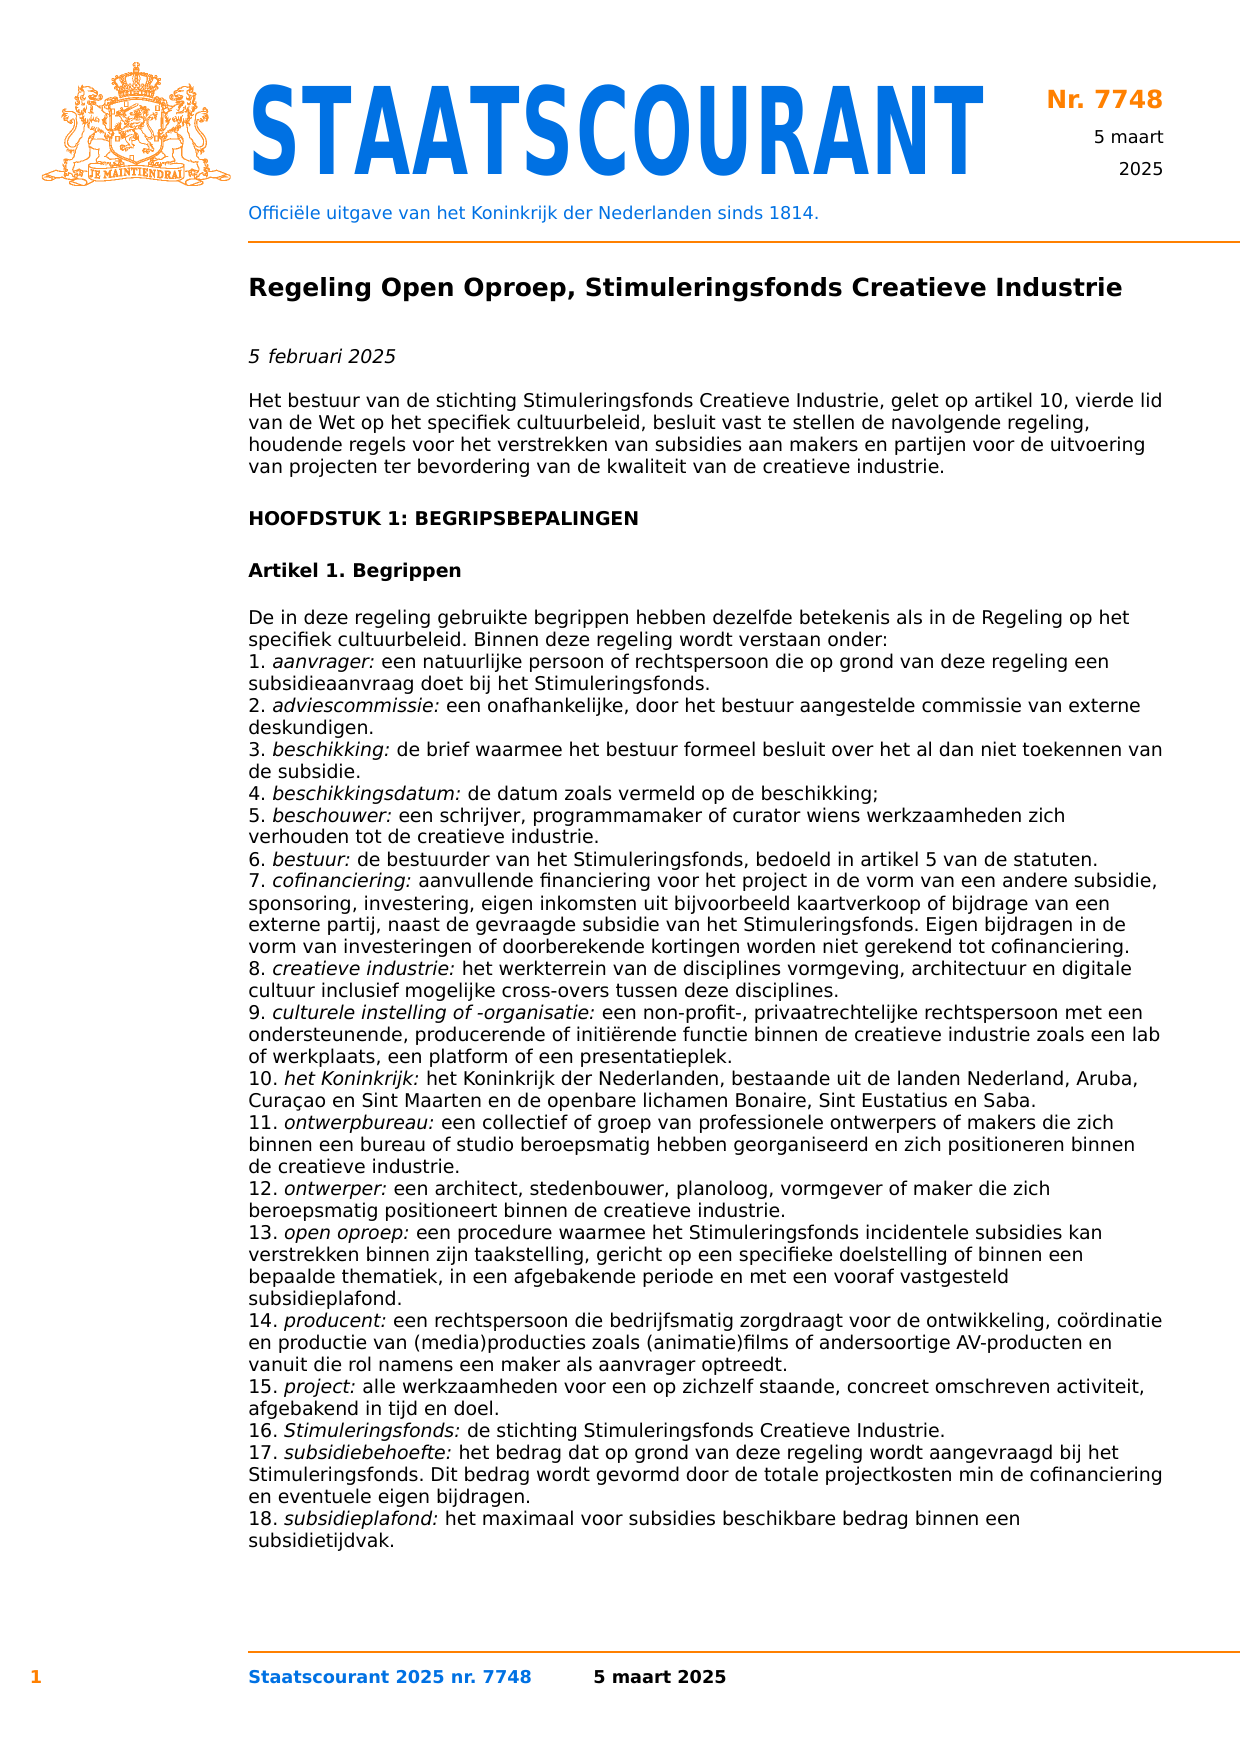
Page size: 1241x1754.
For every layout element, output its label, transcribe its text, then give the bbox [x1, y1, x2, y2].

table_cell 2025 [998, 153, 1240, 203]
table_cell 5 maart [998, 121, 1240, 153]
subtitle Artikel 1. Begrippen [248, 560, 1163, 582]
text 15. project: alle werkzaamheden voor een op zichzelf staande, concreet omschreven activiteit, afgebakend in tijd en doel. [248, 1376, 1163, 1420]
subtitle HOOFDSTUK 1: BEGRIPSBEPALINGEN [248, 508, 1163, 530]
text 3. beschikking: de brief waarmee het bestuur formeel besluit over het al dan niet toekennen van de subsidie. [248, 738, 1163, 782]
table_header [25, 62, 248, 241]
text 17. subsidiebehoefte: het bedrag dat op grond van deze regeling wordt aangevraagd bij het Stimuleringsfonds. Dit bedrag wordt gevormd door de totale projectkosten min de cofinanciering en eventuele eigen bijdragen. [248, 1442, 1163, 1508]
text 13. open oproep: een procedure waarmee het Stimuleringsfonds incidentele subsidies kan verstrekken binnen zijn taakstelling, gericht op een specifieke doelstelling of binnen een bepaalde thematiek, in een afgebakende periode en met een vooraf vastgesteld subsidieplafond. [248, 1222, 1163, 1310]
text 5 februari 2025 [248, 346, 1163, 368]
text 16. Stimuleringsfonds: de stichting Stimuleringsfonds Creatieve Industrie. [248, 1420, 1163, 1442]
text 2. adviescommissie: een onafhankelijke, door het bestuur aangestelde commissie van externe deskundigen. [248, 694, 1163, 738]
text 1. aanvrager: een natuurlijke persoon of rechtspersoon die op grond van deze regeling een subsidieaanvraag doet bij het Stimuleringsfonds. [248, 651, 1163, 694]
text 6. bestuur: de bestuurder van het Stimuleringsfonds, bedoeld in artikel 5 van de statuten. [248, 848, 1163, 870]
table_header Nr. 7748 [998, 62, 1240, 121]
picture [41, 62, 231, 186]
table_cell Officiële uitgave van het Koninkrijk der Nederlanden sinds 1814. [248, 203, 1240, 241]
text 11. ontwerpbureau: een collectief of groep van professionele ontwerpers of makers die zich binnen een bureau of studio beroepsmatig hebben georganiseerd en zich positioneren binnen de creatieve industrie. [248, 1112, 1163, 1178]
text 4. beschikkingsdatum: de datum zoals vermeld op de beschikking; [248, 782, 1163, 804]
text 7. cofinanciering: aanvullende financiering voor het project in de vorm van een andere subsidie, sponsoring, investering, eigen inkomsten uit bijvoorbeeld kaartverkoop of bijdrage van een externe partij, naast de gevraagde subsidie van het Stimuleringsfonds. Eigen bijdragen in de vorm van investeringen of doorberekende kortingen worden niet gerekend tot cofinanciering. [248, 870, 1163, 958]
text 5. beschouwer: een schrijver, programmamaker of curator wiens werkzaamheden zich verhouden tot de creatieve industrie. [248, 804, 1163, 848]
text Het bestuur van de stichting Stimuleringsfonds Creatieve Industrie, gelet op artikel 10, vierde lid van de Wet op het specifiek cultuurbeleid, besluit vast te stellen de navolgende regeling, houdende regels voor het verstrekken van subsidies aan makers en partijen voor de uitvoering van projecten ter bevordering van de kwaliteit van de creatieve industrie. [248, 390, 1163, 478]
subtitle Regeling Open Oproep, Stimuleringsfonds Creatieve Industrie [248, 273, 1163, 302]
text 12. ontwerper: een architect, stedenbouwer, planoloog, vormgever of maker die zich beroepsmatig positioneert binnen de creatieve industrie. [248, 1178, 1163, 1222]
text 8. creatieve industrie: het werkterrein van de disciplines vormgeving, architectuur en digitale cultuur inclusief mogelijke cross-overs tussen deze disciplines. [248, 958, 1163, 1002]
text 9. culturele instelling of -organisatie: een non-profit-, privaatrechtelijke rechtspersoon met een ondersteunende, producerende of initiërende functie binnen de creatieve industrie zoals een lab of werkplaats, een platform of een presentatieplek. [248, 1002, 1163, 1068]
text 14. producent: een rechtspersoon die bedrijfsmatig zorgdraagt voor de ontwikkeling, coördinatie en productie van (media)producties zoals (animatie)films of andersoortige AV-producten en vanuit die rol namens een maker als aanvrager optreedt. [248, 1310, 1163, 1376]
text 18. subsidieplafond: het maximaal voor subsidies beschikbare bedrag binnen een subsidietijdvak. [248, 1508, 1163, 1552]
text 10. het Koninkrijk: het Koninkrijk der Nederlanden, bestaande uit de landen Nederland, Aruba, Curaçao en Sint Maarten en de openbare lichamen Bonaire, Sint Eustatius en Saba. [248, 1068, 1163, 1112]
text De in deze regeling gebruikte begrippen hebben dezelfde betekenis als in de Regeling op het specifiek cultuurbeleid. Binnen deze regeling wordt verstaan onder: [248, 607, 1163, 651]
table_header STAATSCOURANT [248, 62, 998, 203]
